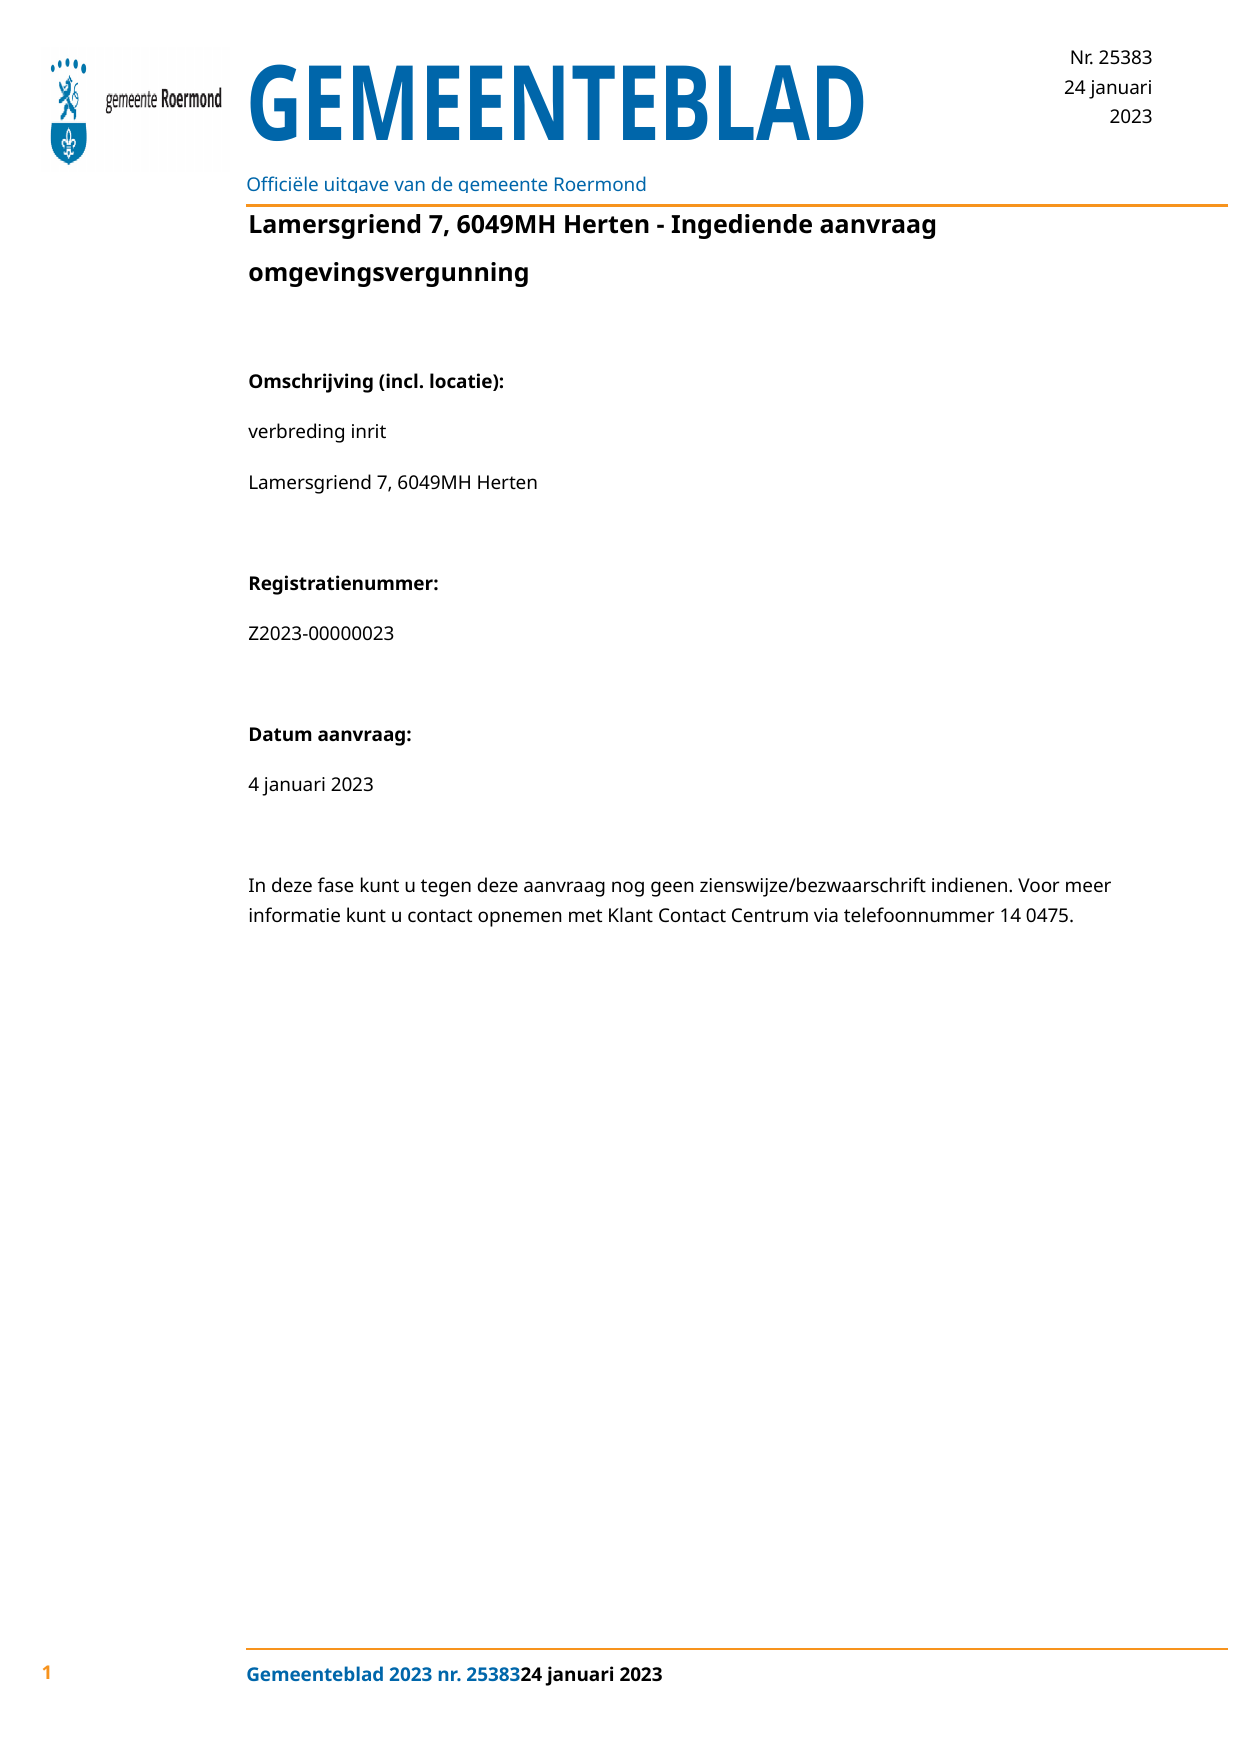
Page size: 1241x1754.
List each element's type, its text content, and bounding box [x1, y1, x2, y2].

text Lamersgriend 7, 6049MH Herten [248, 469, 1152, 495]
text Datum aanvraag: [248, 721, 1152, 747]
text 4 januari 2023 [248, 772, 1152, 797]
text In deze fase kunt u tegen deze aanvraag nog geen zienswijze/bezwaarschrift indienen. Voor meer informatie kunt u contact opnemen met Klant Contact Centrum via telefoonnummer 14 0475. [248, 872, 1152, 928]
picture [41, 47, 231, 172]
text verbreding inrit [248, 419, 1152, 444]
text Omschrijving (incl. locatie): [248, 368, 1152, 394]
text Z2023-00000023 [248, 620, 1152, 646]
text Registratienummer: [248, 570, 1152, 596]
text Lamersgriend 7, 6049MH Herten - Ingediende aanvraag omgevingsvergunning [248, 207, 1152, 288]
